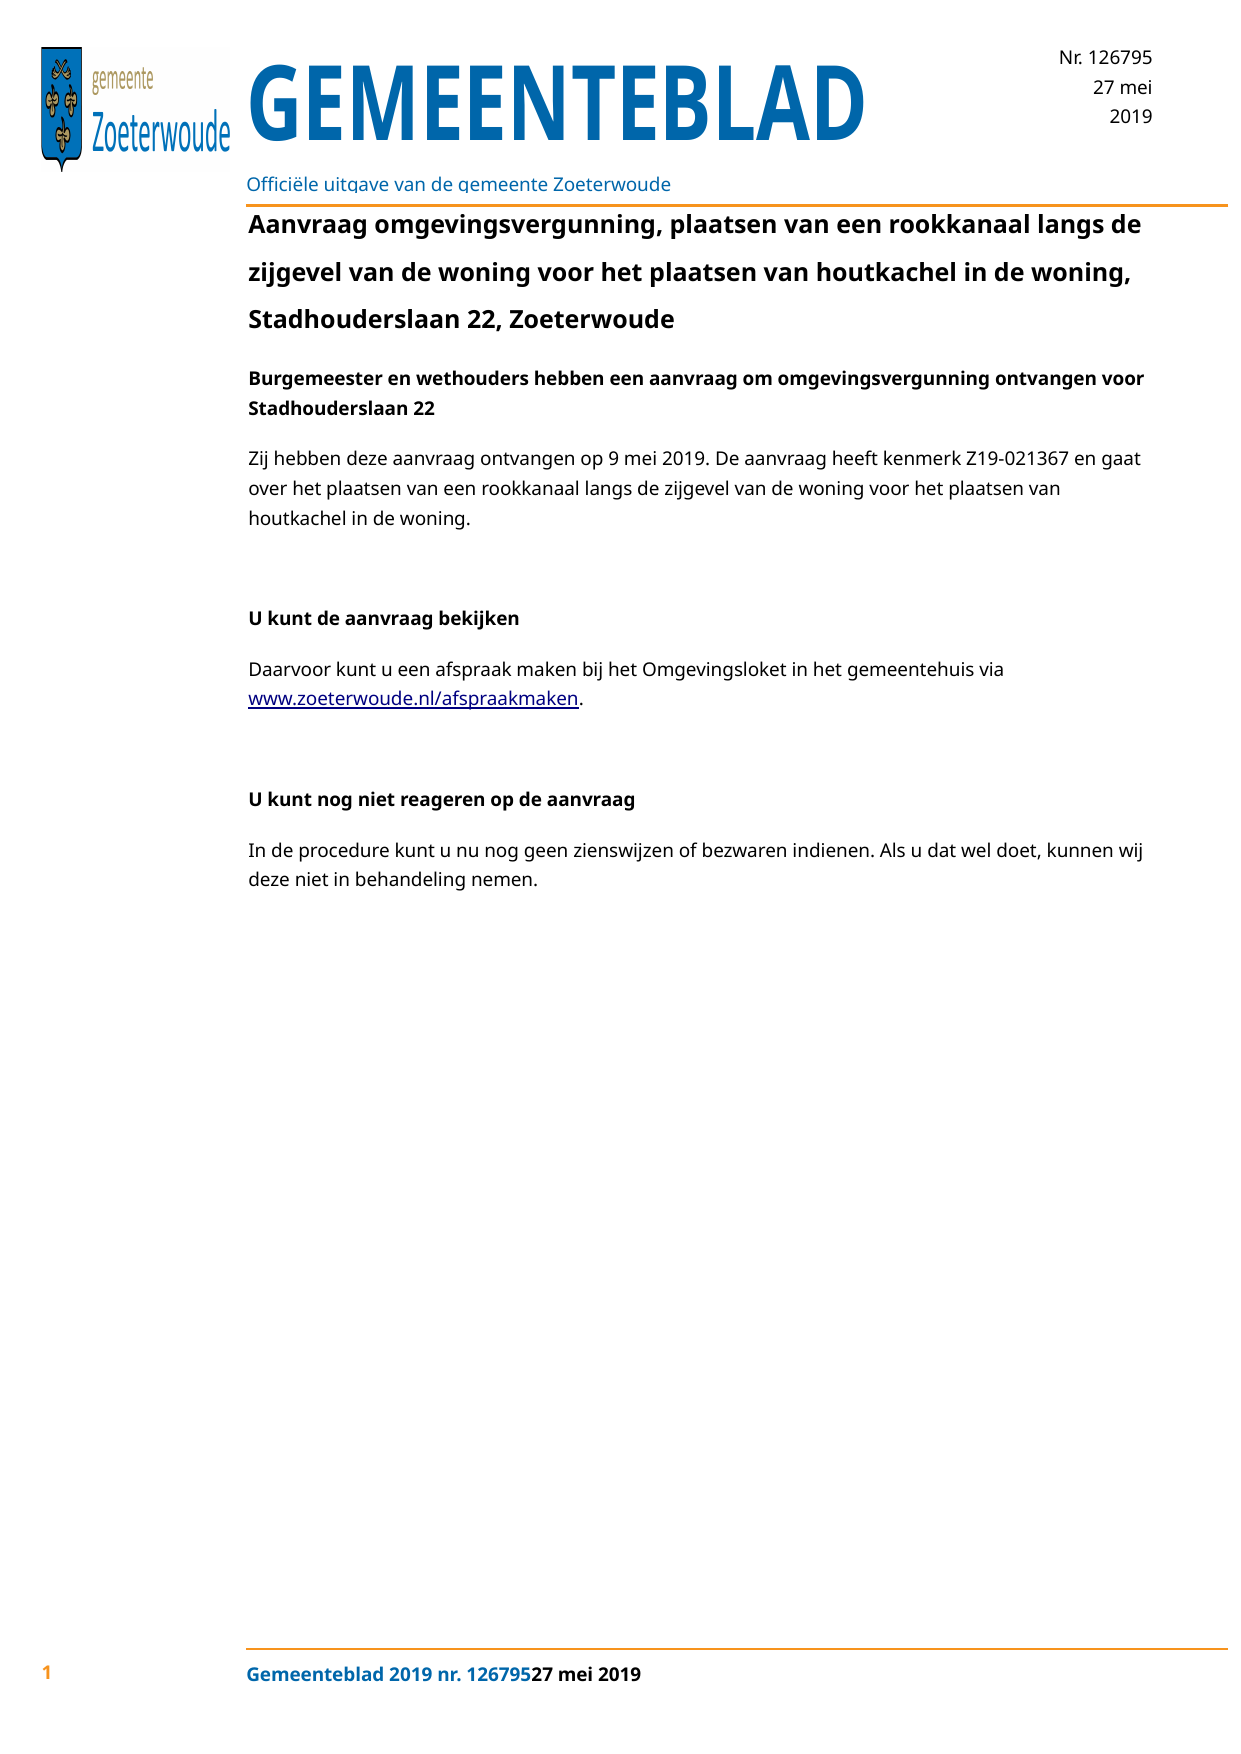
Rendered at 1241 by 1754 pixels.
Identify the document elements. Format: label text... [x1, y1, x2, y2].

text Aanvraag omgevingsvergunning, plaatsen van een rookkanaal langs de zijgevel van de woning voor het plaatsen van houtkachel in de woning, Stadhouderslaan 22, Zoeterwoude [248, 207, 1152, 336]
text U kunt nog niet reageren op de aanvraag [248, 786, 1152, 812]
text In de procedure kunt u nu nog geen zienswijzen of bezwaren indienen. Als u dat wel doet, kunnen wij deze niet in behandeling nemen. [248, 837, 1152, 892]
text Zij hebben deze aanvraag ontvangen op 9 mei 2019. De aanvraag heeft kenmerk Z19-021367 en gaat over het plaatsen van een rookkanaal langs de zijgevel van de woning voor het plaatsen van houtkachel in de woning. [248, 446, 1152, 530]
text Burgemeester en wethouders hebben een aanvraag om omgevingsvergunning ontvangen voor Stadhouderslaan 22 [248, 366, 1152, 421]
picture [41, 47, 231, 172]
text U kunt de aanvraag bekijken [248, 606, 1152, 631]
text Daarvoor kunt u een afspraak maken bij het Omgevingsloket in het gemeentehuis via www.zoeterwoude.nl/afspraakmaken. [248, 656, 1152, 711]
